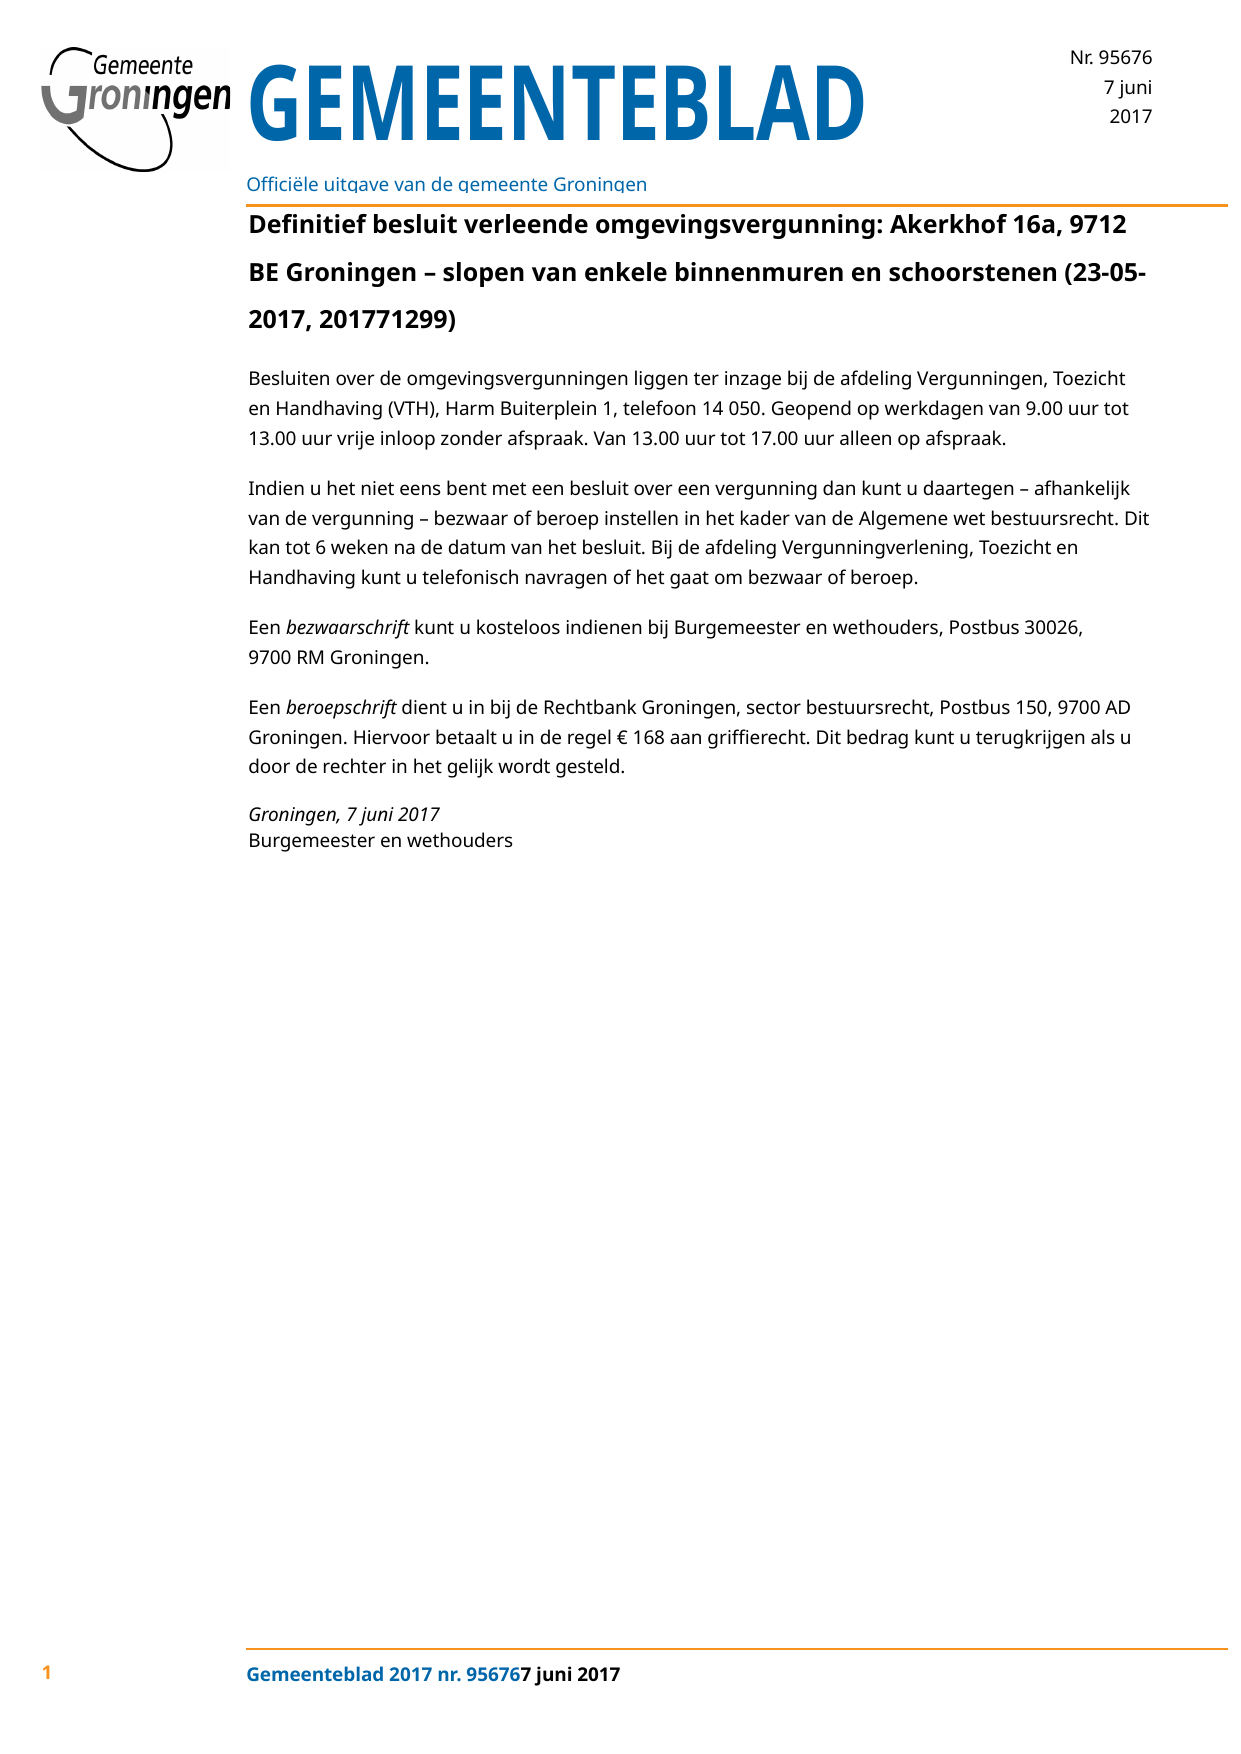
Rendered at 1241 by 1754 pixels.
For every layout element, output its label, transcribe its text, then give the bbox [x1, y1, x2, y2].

text Definitief besluit verleende omgevingsvergunning: Akerkhof 16a, 9712 BE Groningen – slopen van enkele binnenmuren en schoorstenen (23-05-2017, 201771299) [248, 207, 1152, 336]
text Burgemeester en wethouders [248, 827, 1152, 853]
text Besluiten over de omgevingsvergunningen liggen ter inzage bij de afdeling Vergunningen, Toezicht en Handhaving (VTH), Harm Buiterplein 1, telefoon 14 050. Geopend op werkdagen van 9.00 uur tot 13.00 uur vrije inloop zonder afspraak. Van 13.00 uur tot 17.00 uur alleen op afspraak. [248, 366, 1152, 450]
text Een bezwaarschrift kunt u kosteloos indienen bij Burgemeester en wethouders, Postbus 30026, 9700 RM Groningen. [248, 614, 1152, 669]
picture [41, 47, 231, 172]
text Een beroepschrift dient u in bij de Rechtbank Groningen, sector bestuursrecht, Postbus 150, 9700 AD Groningen. Hiervoor betaalt u in de regel € 168 aan griffierecht. Dit bedrag kunt u terugkrijgen als u door de rechter in het gelijk wordt gesteld. [248, 694, 1152, 779]
text Groningen, 7 juni 2017 [248, 801, 1152, 827]
text Indien u het niet eens bent met een besluit over een vergunning dan kunt u daartegen – afhankelijk van de vergunning – bezwaar of beroep instellen in het kader van de Algemene wet bestuursrecht. Dit kan tot 6 weken na de datum van het besluit. Bij de afdeling Vergunningverlening, Toezicht en Handhaving kunt u telefonisch navragen of het gaat om bezwaar of beroep. [248, 475, 1152, 589]
